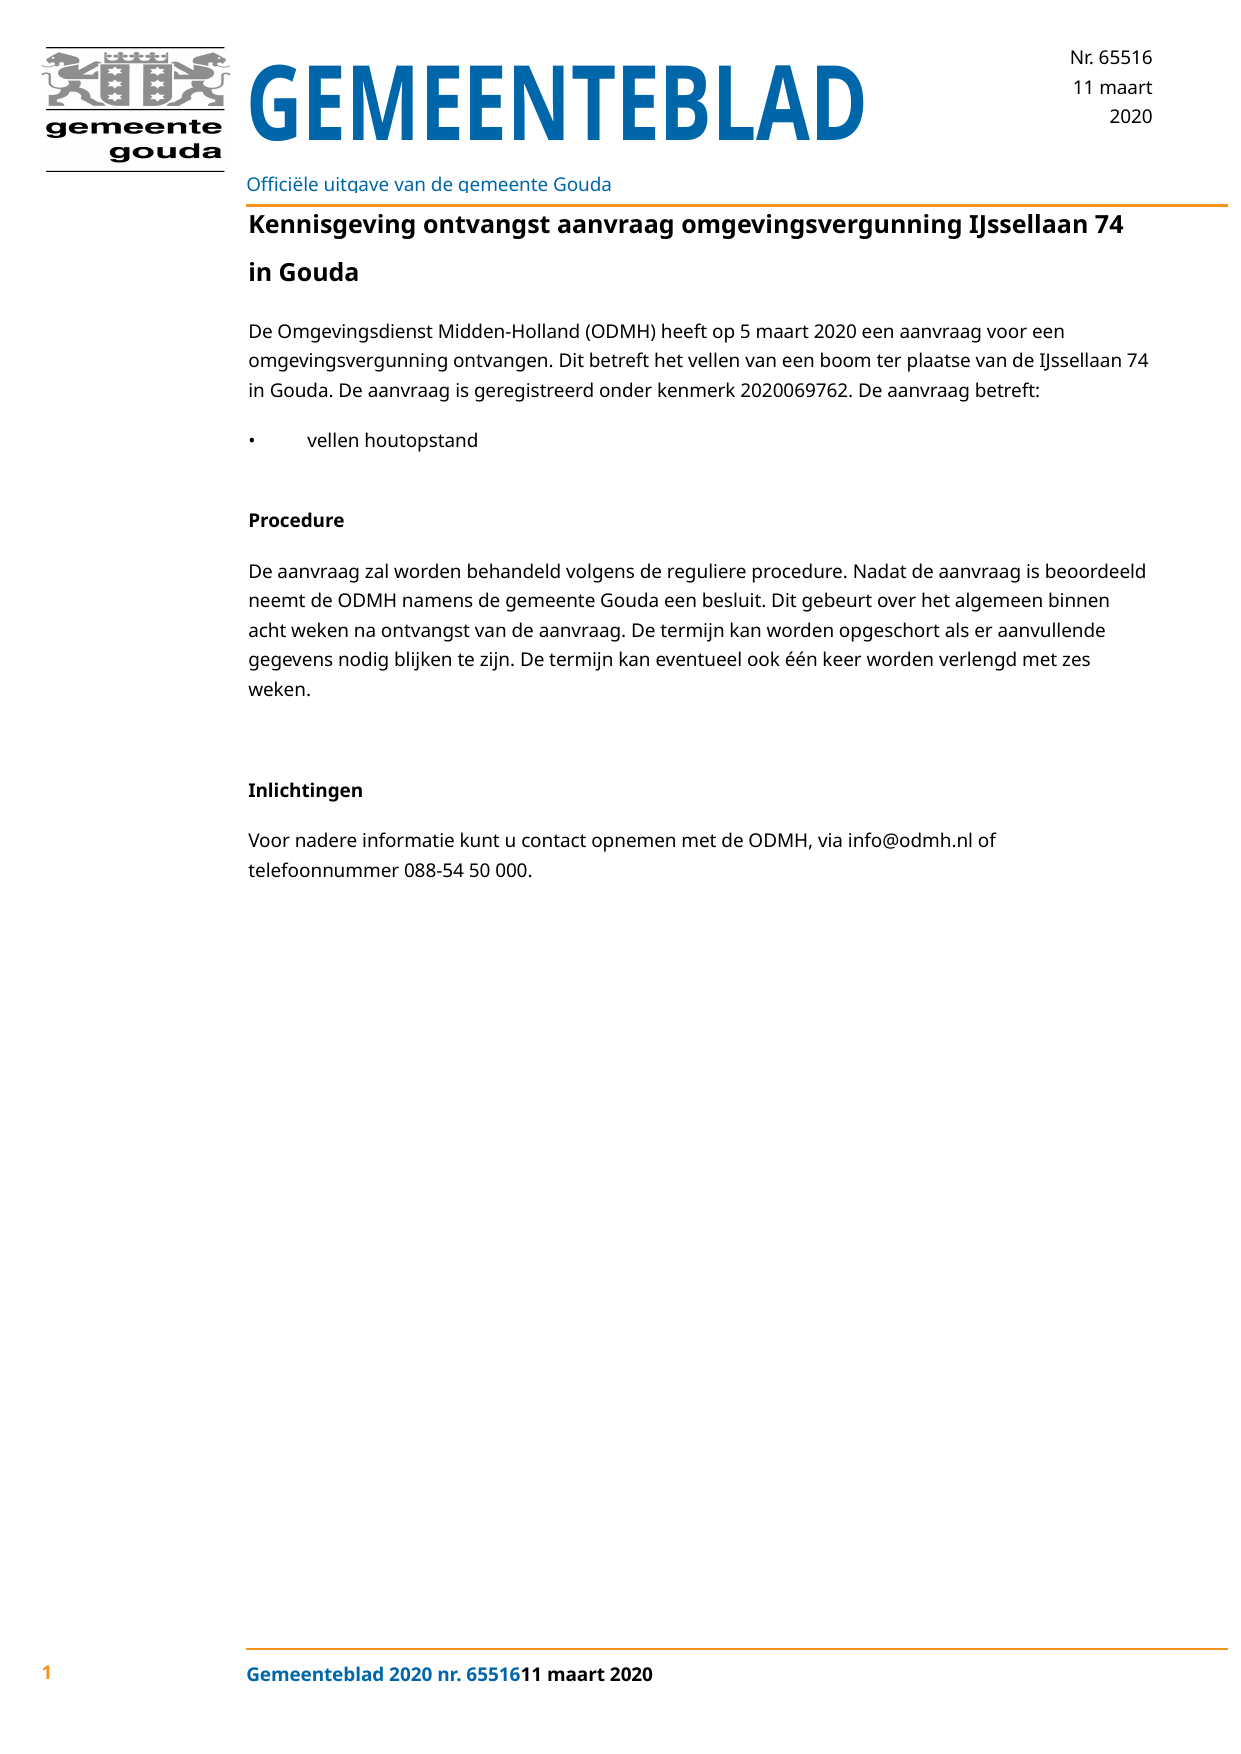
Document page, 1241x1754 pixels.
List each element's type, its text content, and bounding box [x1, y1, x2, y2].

text Voor nadere informatie kunt u contact opnemen met de ODMH, via info@odmh.nl of telefoonnummer 088-54 50 000. [248, 827, 1152, 883]
text Procedure [248, 507, 1152, 533]
list vellen houtopstand [248, 427, 1152, 453]
text De Omgevingsdienst Midden-Holland (ODMH) heeft op 5 maart 2020 een aanvraag voor een omgevingsvergunning ontvangen. Dit betreft het vellen van een boom ter plaatse van de IJssellaan 74 in Gouda. De aanvraag is geregistreerd onder kenmerk 2020069762. De aanvraag betreft: [248, 318, 1152, 403]
picture [41, 47, 231, 172]
text Kennisgeving ontvangst aanvraag omgevingsvergunning IJssellaan 74 in Gouda [248, 207, 1152, 288]
text De aanvraag zal worden behandeld volgens de reguliere procedure. Nadat de aanvraag is beoordeeld neemt de ODMH namens de gemeente Gouda een besluit. Dit gebeurt over het algemeen binnen acht weken na ontvangst van de aanvraag. De termijn kan worden opgeschort als er aanvullende gegevens nodig blijken te zijn. De termijn kan eventueel ook één keer worden verlengd met zes weken. [248, 558, 1152, 702]
text Inlichtingen [248, 777, 1152, 803]
